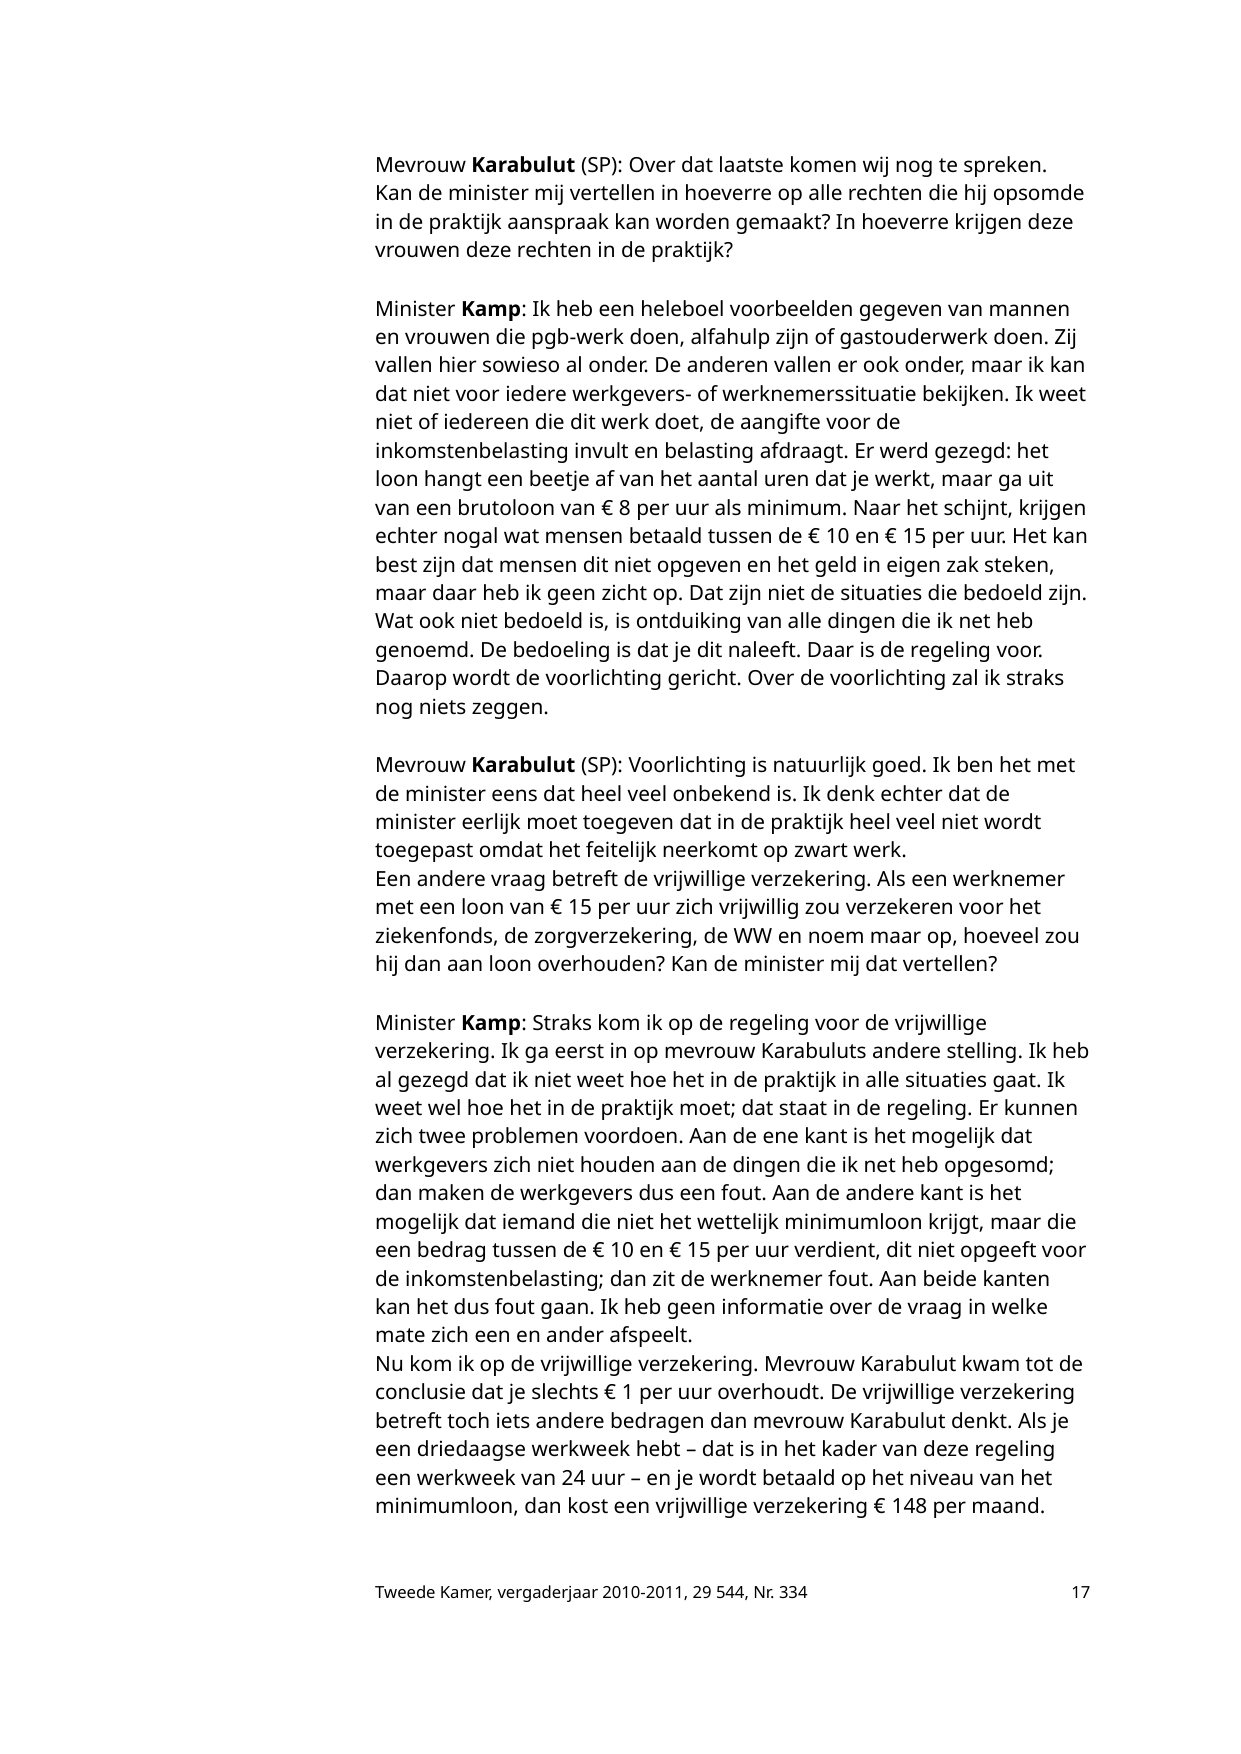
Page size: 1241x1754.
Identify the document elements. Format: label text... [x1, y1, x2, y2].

text Mevrouw Karabulut (SP): Over dat laatste komen wij nog te spreken. Kan de minister mij vertellen in hoeverre op alle rechten die hij opsomde in de praktijk aanspraak kan worden gemaakt? In hoeverre krijgen deze vrouwen deze rechten in de praktijk? [375, 150, 1090, 264]
text Een andere vraag betreft de vrijwillige verzekering. Als een werknemer met een loon van € 15 per uur zich vrijwillig zou verzekeren voor het ziekenfonds, de zorgverzekering, de WW en noem maar op, hoeveel zou hij dan aan loon overhouden? Kan de minister mij dat vertellen? [375, 864, 1090, 978]
text Mevrouw Karabulut (SP): Voorlichting is natuurlijk goed. Ik ben het met de minister eens dat heel veel onbekend is. Ik denk echter dat de minister eerlijk moet toegeven dat in de praktijk heel veel niet wordt toegepast omdat het feitelijk neerkomt op zwart werk. [375, 750, 1090, 864]
text Nu kom ik op de vrijwillige verzekering. Mevrouw Karabulut kwam tot de conclusie dat je slechts € 1 per uur overhoudt. De vrijwillige verzekering betreft toch iets andere bedragen dan mevrouw Karabulut denkt. Als je een driedaagse werkweek hebt – dat is in het kader van deze regeling een werkweek van 24 uur – en je wordt betaald op het niveau van het minimumloon, dan kost een vrijwillige verzekering € 148 per maand. [375, 1349, 1090, 1520]
text Minister Kamp: Ik heb een heleboel voorbeelden gegeven van mannen en vrouwen die pgb-werk doen, alfahulp zijn of gastouderwerk doen. Zij vallen hier sowieso al onder. De anderen vallen er ook onder, maar ik kan dat niet voor iedere werkgevers- of werknemerssituatie bekijken. Ik weet niet of iedereen die dit werk doet, de aangifte voor de inkomstenbelasting invult en belasting afdraagt. Er werd gezegd: het loon hangt een beetje af van het aantal uren dat je werkt, maar ga uit van een brutoloon van € 8 per uur als minimum. Naar het schijnt, krijgen echter nogal wat mensen betaald tussen de € 10 en € 15 per uur. Het kan best zijn dat mensen dit niet opgeven en het geld in eigen zak steken, maar daar heb ik geen zicht op. Dat zijn niet de situaties die bedoeld zijn. Wat ook niet bedoeld is, is ontduiking van alle dingen die ik net heb genoemd. De bedoeling is dat je dit naleeft. Daar is de regeling voor. Daarop wordt de voorlichting gericht. Over de voorlichting zal ik straks nog niets zeggen. [375, 294, 1090, 720]
text Minister Kamp: Straks kom ik op de regeling voor de vrijwillige verzekering. Ik ga eerst in op mevrouw Karabuluts andere stelling. Ik heb al gezegd dat ik niet weet hoe het in de praktijk in alle situaties gaat. Ik weet wel hoe het in de praktijk moet; dat staat in de regeling. Er kunnen zich twee problemen voordoen. Aan de ene kant is het mogelijk dat werkgevers zich niet houden aan de dingen die ik net heb opgesomd; dan maken de werkgevers dus een fout. Aan de andere kant is het mogelijk dat iemand die niet het wettelijk minimumloon krijgt, maar die een bedrag tussen de € 10 en € 15 per uur verdient, dit niet opgeeft voor de inkomstenbelasting; dan zit de werknemer fout. Aan beide kanten kan het dus fout gaan. Ik heb geen informatie over de vraag in welke mate zich een en ander afspeelt. [375, 1008, 1090, 1349]
